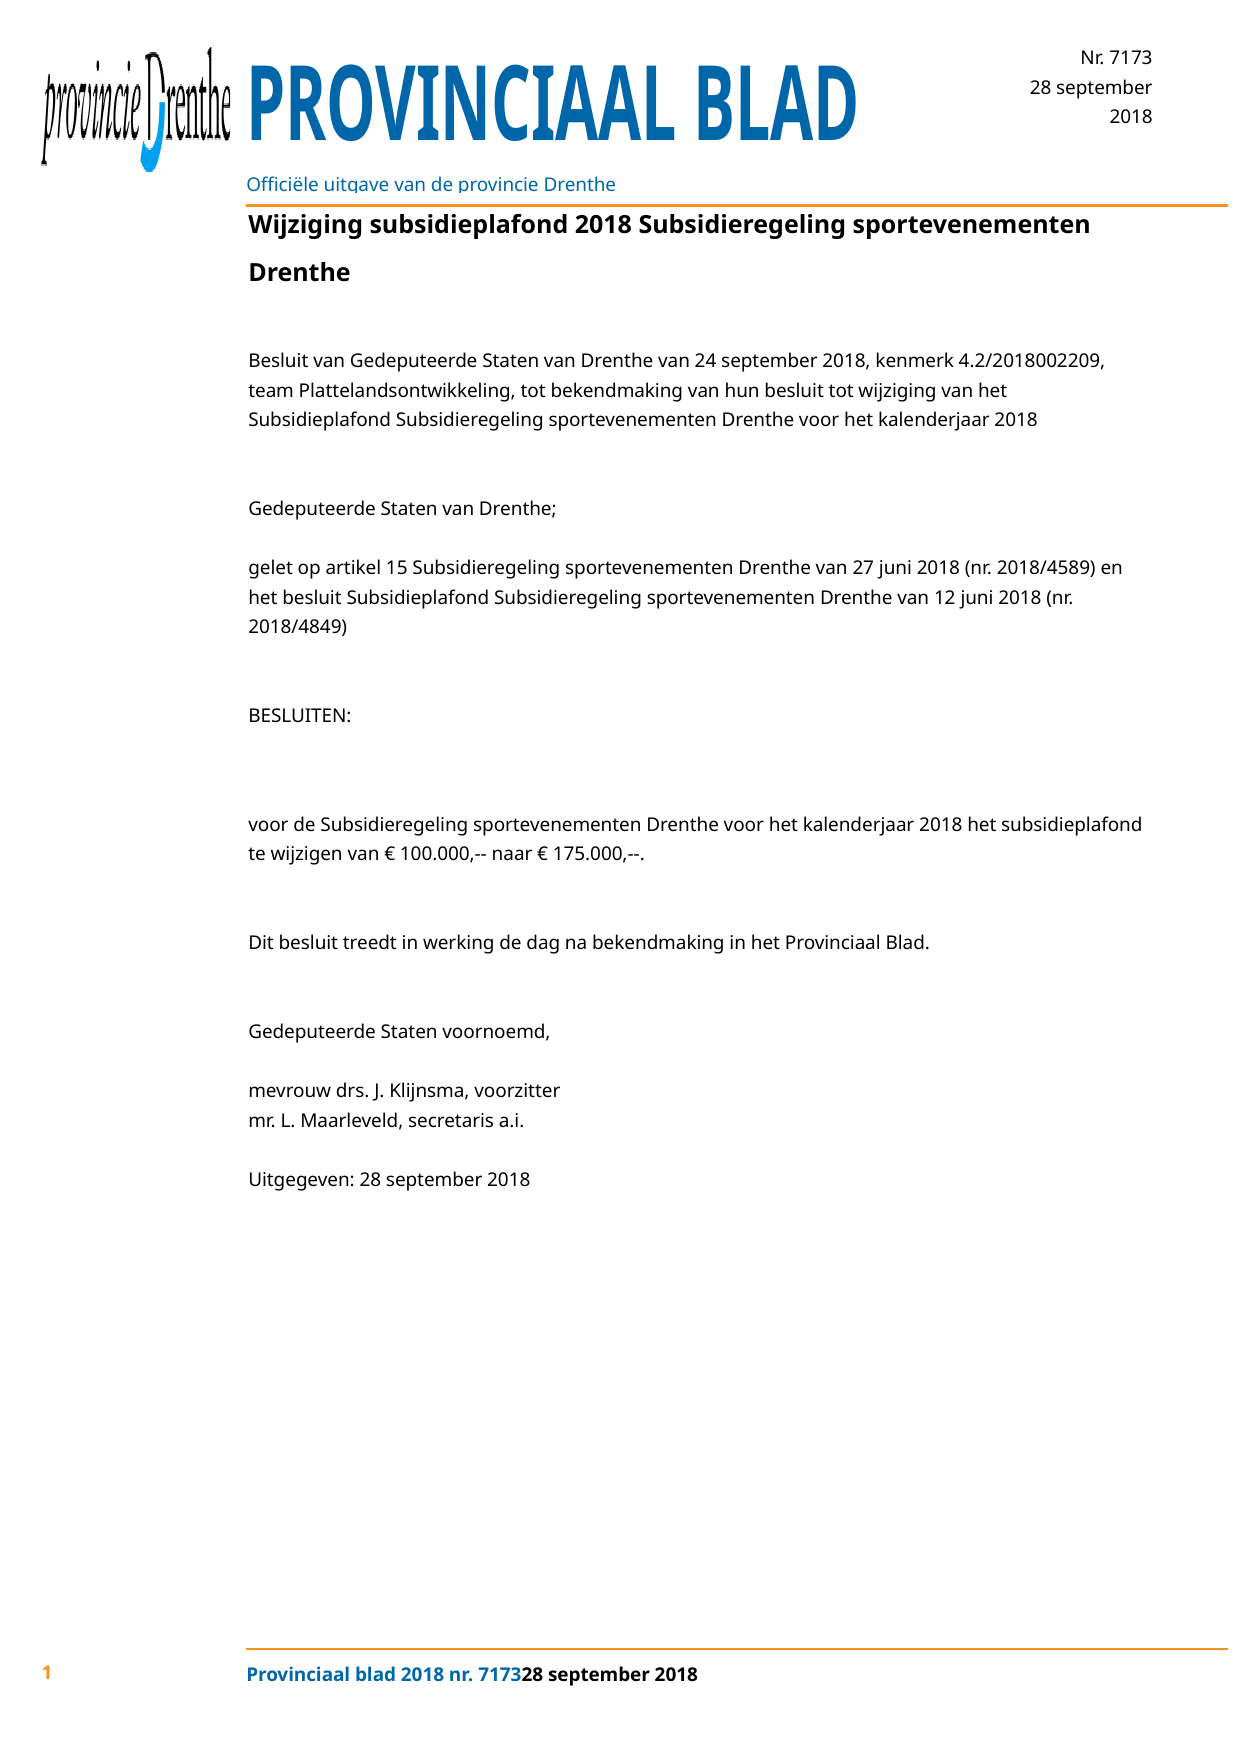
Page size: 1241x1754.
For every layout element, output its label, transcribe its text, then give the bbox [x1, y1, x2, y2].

text Dit besluit treedt in werking de dag na bekendmaking in het Provinciaal Blad. [248, 929, 1152, 955]
text mevrouw drs. J. Klijnsma, voorzitter [248, 1077, 1152, 1103]
text Gedeputeerde Staten van Drenthe; [248, 495, 1152, 521]
text Uitgegeven: 28 september 2018 [248, 1166, 1152, 1192]
text BESLUITEN: [248, 702, 1152, 728]
text Gedeputeerde Staten voornoemd, [248, 1018, 1152, 1044]
text gelet op artikel 15 Subsidieregeling sportevenementen Drenthe van 27 juni 2018 (nr. 2018/4589) en het besluit Subsidieplafond Subsidieregeling sportevenementen Drenthe van 12 juni 2018 (nr. 2018/4849) [248, 554, 1152, 639]
text Wijziging subsidieplafond 2018 Subsidieregeling sportevenementen Drenthe [248, 207, 1152, 288]
text voor de Subsidieregeling sportevenementen Drenthe voor het kalenderjaar 2018 het subsidieplafond te wijzigen van € 100.000,-- naar € 175.000,--. [248, 811, 1152, 866]
text mr. L. Maarleveld, secretaris a.i. [248, 1107, 1152, 1132]
text Besluit van Gedeputeerde Staten van Drenthe van 24 september 2018, kenmerk 4.2/2018002209, team Plattelandsontwikkeling, tot bekendmaking van hun besluit tot wijziging van het Subsidieplafond Subsidieregeling sportevenementen Drenthe voor het kalenderjaar 2018 [248, 347, 1152, 432]
picture [41, 47, 231, 172]
